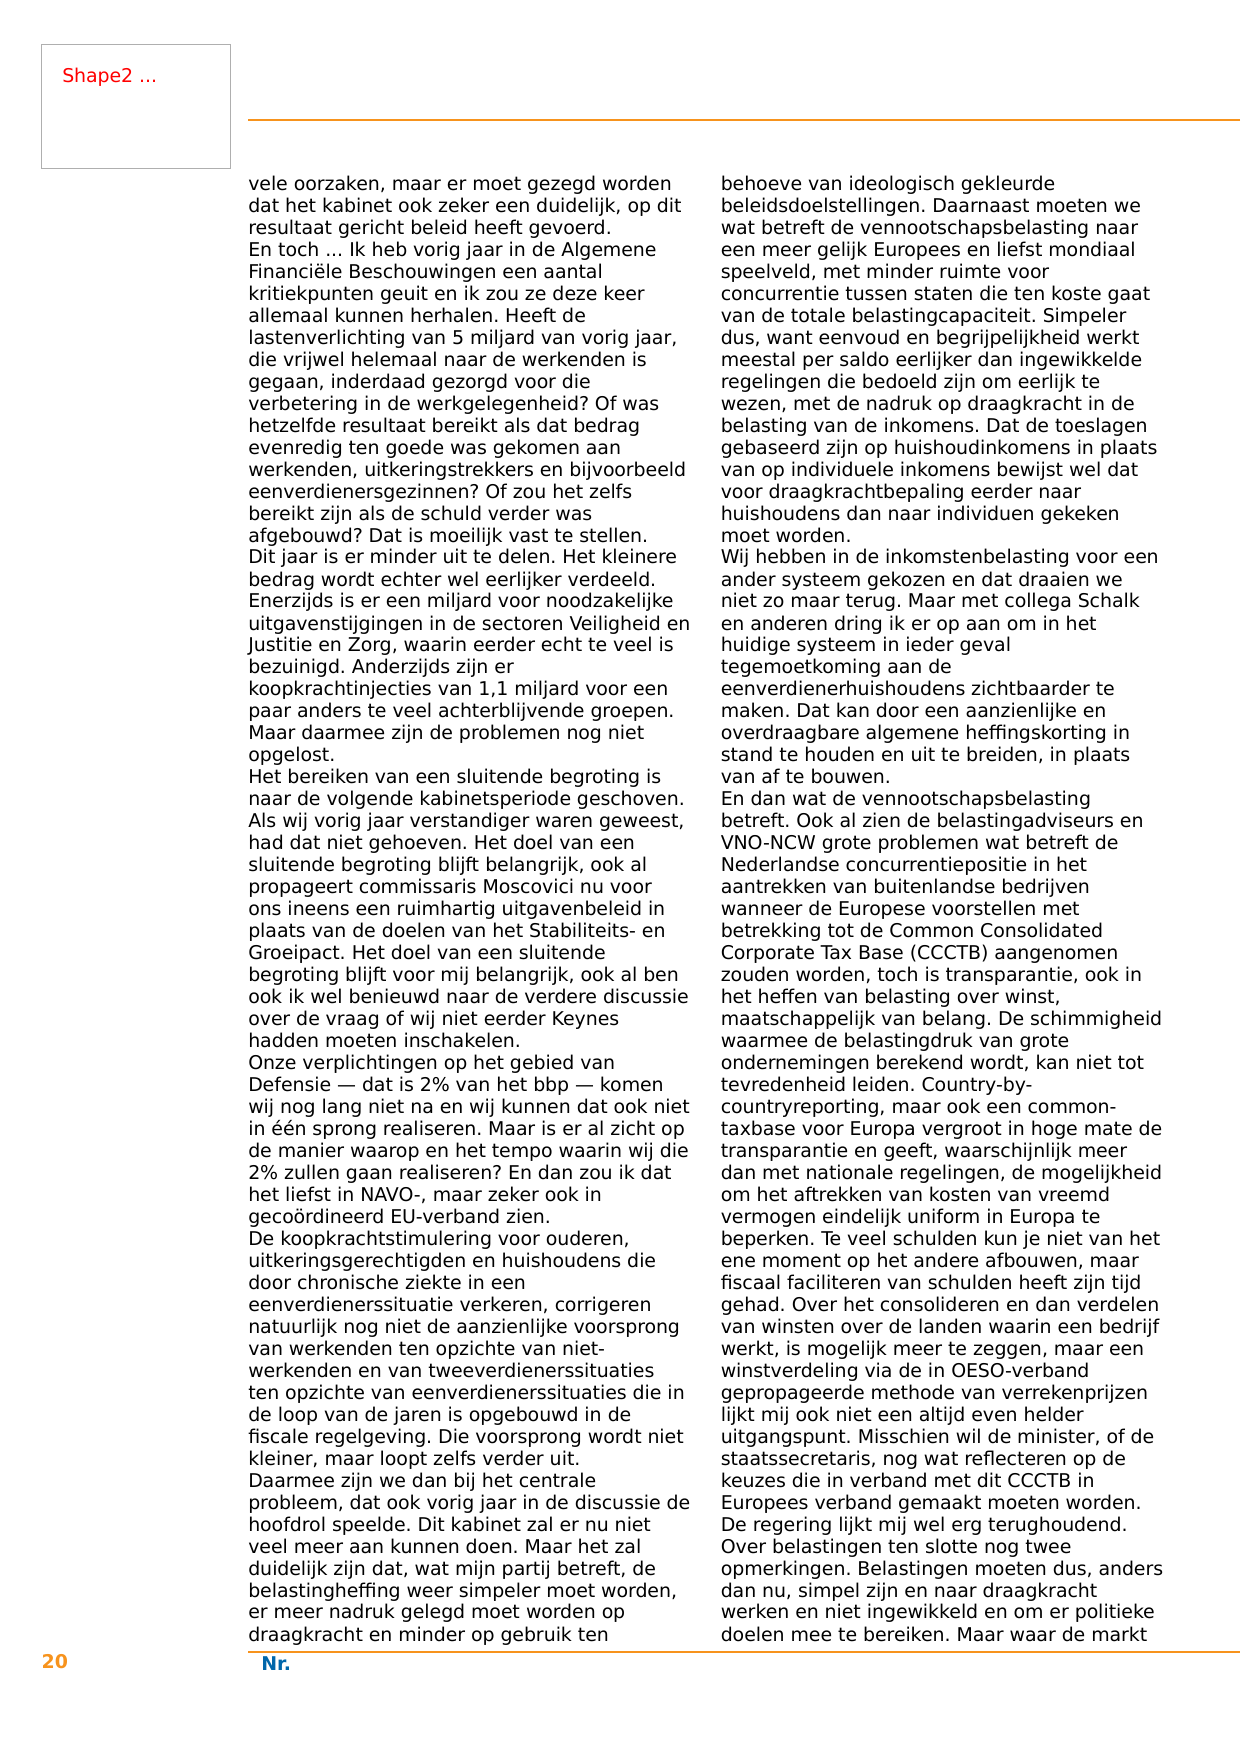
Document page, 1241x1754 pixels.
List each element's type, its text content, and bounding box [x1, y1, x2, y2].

text De koopkrachtstimulering voor ouderen, uitkeringsgerechtigden en huishoudens die door chronische ziekte in een eenverdienerssituatie verkeren, corrigeren natuurlijk nog niet de aanzienlijke voorsprong van werkenden ten opzichte van niet-werkenden en van tweeverdienerssituaties ten opzichte van eenverdienerssituaties die in de loop van de jaren is opgebouwd in de fiscale regelgeving. Die voorsprong wordt niet kleiner, maar loopt zelfs verder uit. [248, 1228, 691, 1469]
text Daarmee zijn we dan bij het centrale probleem, dat ook vorig jaar in de discussie de hoofdrol speelde. Dit kabinet zal er nu niet veel meer aan kunnen doen. Maar het zal duidelijk zijn dat, wat mijn partij betreft, de belastingheffing weer simpeler moet worden, er meer nadruk gelegd moet worden op draagkracht en minder op gebruik ten [248, 1469, 691, 1645]
text En toch ... Ik heb vorig jaar in de Algemene Financiële Beschouwingen een aantal kritiekpunten geuit en ik zou ze deze keer allemaal kunnen herhalen. Heeft de lastenverlichting van 5 miljard van vorig jaar, die vrijwel helemaal naar de werkenden is gegaan, inderdaad gezorgd voor die verbetering in de werkgelegenheid? Of was hetzelfde resultaat bereikt als dat bedrag evenredig ten goede was gekomen aan werkenden, uitkeringstrekkers en bijvoorbeeld eenverdienersgezinnen? Of zou het zelfs bereikt zijn als de schuld verder was afgebouwd? Dat is moeilijk vast te stellen. [248, 239, 691, 546]
text behoeve van ideologisch gekleurde beleidsdoelstellingen. Daarnaast moeten we wat betreft de vennootschapsbelasting naar een meer gelijk Europees en liefst mondiaal speelveld, met minder ruimte voor concurrentie tussen staten die ten koste gaat van de totale belastingcapaciteit. Simpeler dus, want eenvoud en begrijpelijkheid werkt meestal per saldo eerlijker dan ingewikkelde regelingen die bedoeld zijn om eerlijk te wezen, met de nadruk op draagkracht in de belasting van de inkomens. Dat de toeslagen gebaseerd zijn op huishoudinkomens in plaats van op individuele inkomens bewijst wel dat voor draagkrachtbepaling eerder naar huishoudens dan naar individuen gekeken moet worden. [721, 173, 1163, 546]
text En dan wat de vennootschapsbelasting betreft. Ook al zien de belastingadviseurs en VNO-NCW grote problemen wat betreft de Nederlandse concurrentiepositie in het aantrekken van buitenlandse bedrijven wanneer de Europese voorstellen met betrekking tot de Common Consolidated Corporate Tax Base (CCCTB) aangenomen zouden worden, toch is transparantie, ook in het heffen van belasting over winst, maatschappelijk van belang. De schimmigheid waarmee de belastingdruk van grote ondernemingen berekend wordt, kan niet tot tevredenheid leiden. Country-by-countryreporting, maar ook een common-taxbase voor Europa vergroot in hoge mate de transparantie en geeft, waarschijnlijk meer dan met nationale regelingen, de mogelijkheid om het aftrekken van kosten van vreemd vermogen eindelijk uniform in Europa te beperken. Te veel schulden kun je niet van het ene moment op het andere afbouwen, maar fiscaal faciliteren van schulden heeft zijn tijd gehad. Over het consolideren en dan verdelen van winsten over de landen waarin een bedrijf werkt, is mogelijk meer te zeggen, maar een winstverdeling via de in OESO-verband gepropageerde methode van verrekenprijzen lijkt mij ook niet een altijd even helder uitgangspunt. Misschien wil de minister, of de staatssecretaris, nog wat reflecteren op de keuzes die in verband met dit CCCTB in Europees verband gemaakt moeten worden. De regering lijkt mij wel erg terughoudend. [721, 788, 1163, 1536]
text Dit jaar is er minder uit te delen. Het kleinere bedrag wordt echter wel eerlijker verdeeld. Enerzijds is er een miljard voor noodzakelijke uitgavenstijgingen in de sectoren Veiligheid en Justitie en Zorg, waarin eerder echt te veel is bezuinigd. Anderzijds zijn er koopkrachtinjecties van 1,1 miljard voor een paar anders te veel achterblijvende groepen. Maar daarmee zijn de problemen nog niet opgelost. [248, 546, 691, 766]
text Onze verplichtingen op het gebied van Defensie — dat is 2% van het bbp — komen wij nog lang niet na en wij kunnen dat ook niet in één sprong realiseren. Maar is er al zicht op de manier waarop en het tempo waarin wij die 2% zullen gaan realiseren? En dan zou ik dat het liefst in NAVO-, maar zeker ook in gecoördineerd EU-verband zien. [248, 1052, 691, 1228]
text Het bereiken van een sluitende begroting is naar de volgende kabinetsperiode geschoven. Als wij vorig jaar verstandiger waren geweest, had dat niet gehoeven. Het doel van een sluitende begroting blijft belangrijk, ook al propageert commissaris Moscovici nu voor ons ineens een ruimhartig uitgavenbeleid in plaats van de doelen van het Stabiliteits- en Groeipact. Het doel van een sluitende begroting blijft voor mij belangrijk, ook al ben ook ik wel benieuwd naar de verdere discussie over de vraag of wij niet eerder Keynes hadden moeten inschakelen. [248, 766, 691, 1052]
text vele oorzaken, maar er moet gezegd worden dat het kabinet ook zeker een duidelijk, op dit resultaat gericht beleid heeft gevoerd. [248, 173, 691, 239]
text Wij hebben in de inkomstenbelasting voor een ander systeem gekozen en dat draaien we niet zo maar terug. Maar met collega Schalk en anderen dring ik er op aan om in het huidige systeem in ieder geval tegemoetkoming aan de eenverdienerhuishoudens zichtbaarder te maken. Dat kan door een aanzienlijke en overdraagbare algemene heffingskorting in stand te houden en uit te breiden, in plaats van af te bouwen. [721, 546, 1163, 788]
text Over belastingen ten slotte nog twee opmerkingen. Belastingen moeten dus, anders dan nu, simpel zijn en naar draagkracht werken en niet ingewikkeld en om er politieke doelen mee te bereiken. Maar waar de markt [721, 1536, 1163, 1645]
